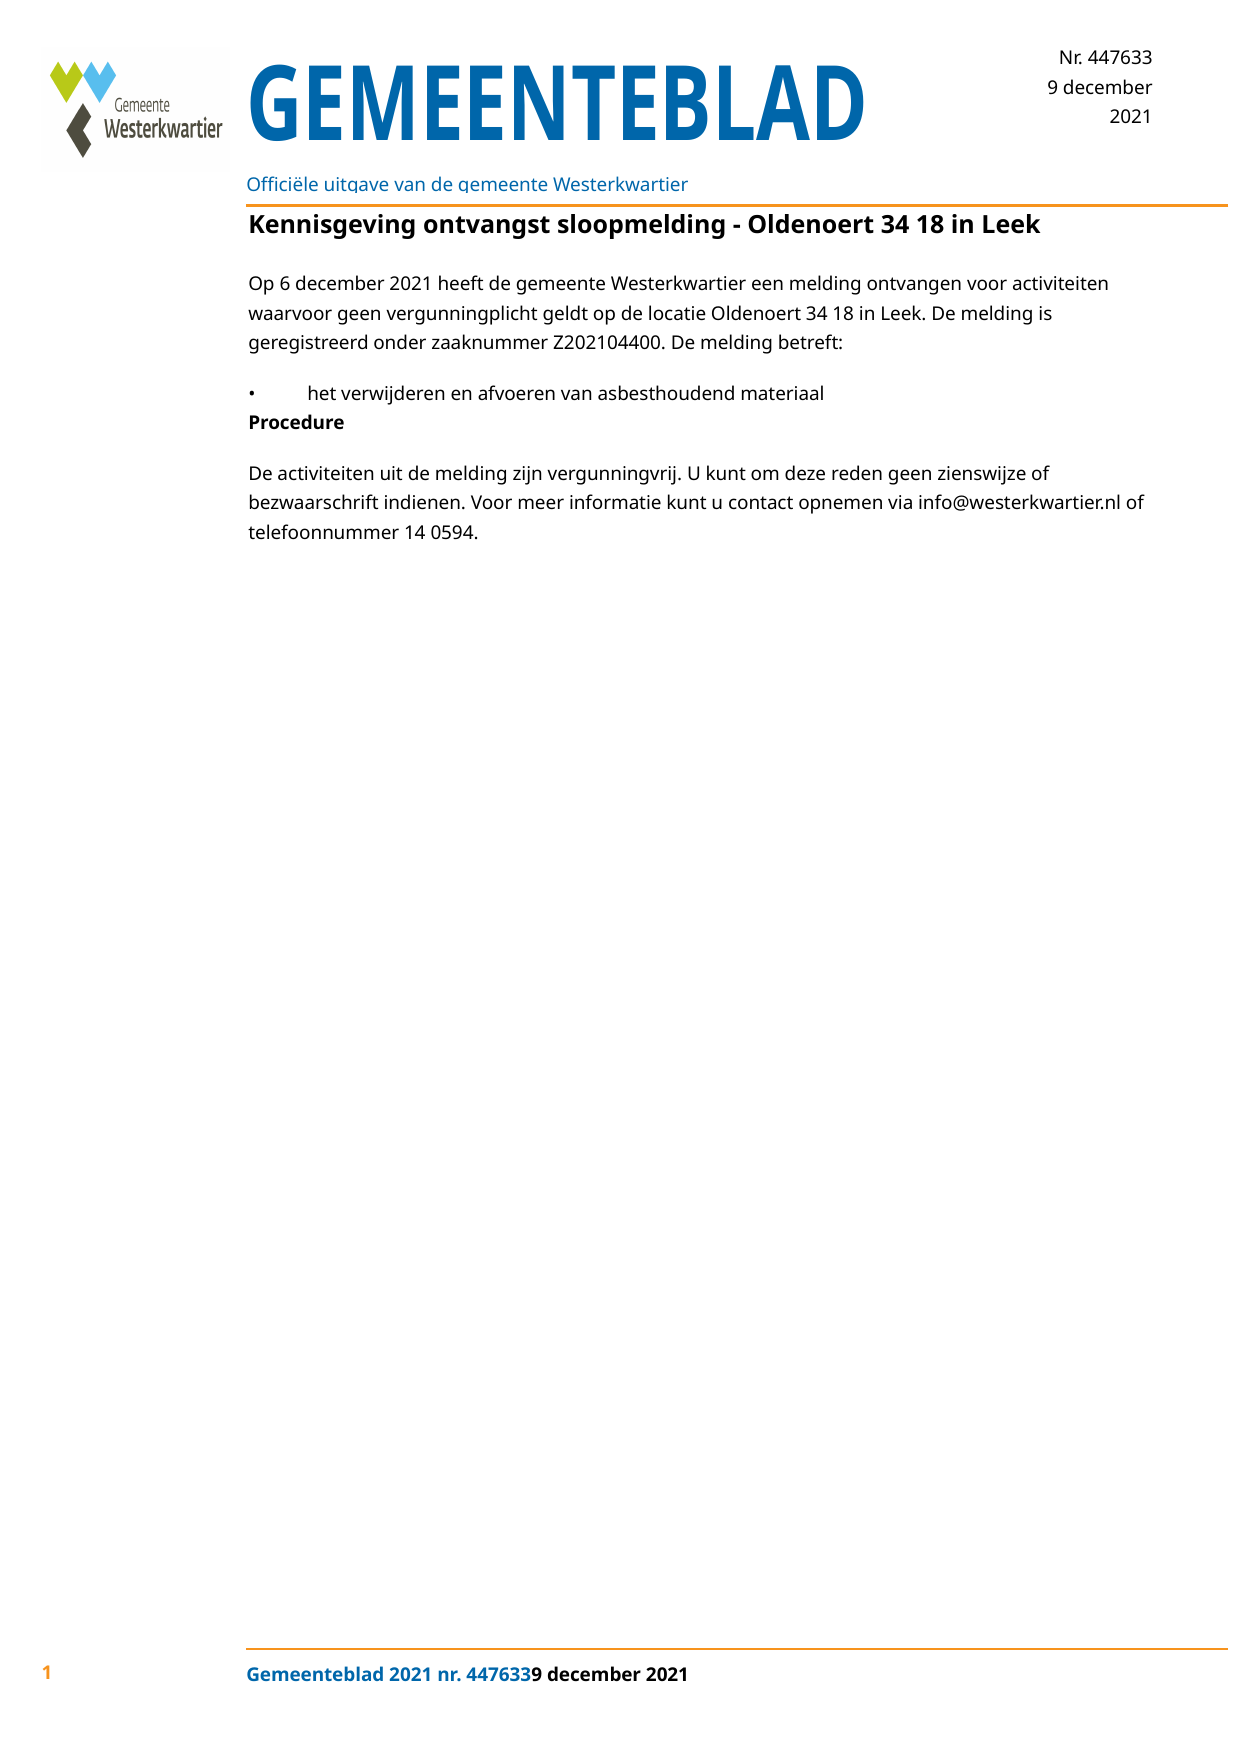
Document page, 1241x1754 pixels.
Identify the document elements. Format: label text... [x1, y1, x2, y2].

list het verwijderen en afvoeren van asbesthoudend materiaal [248, 380, 1152, 406]
text De activiteiten uit de melding zijn vergunningvrij. U kunt om deze reden geen zienswijze of bezwaarschrift indienen. Voor meer informatie kunt u contact opnemen via info@westerkwartier.nl of telefoonnummer 14 0594. [248, 460, 1152, 545]
text Procedure [248, 409, 1152, 435]
text Op 6 december 2021 heeft de gemeente Westerkwartier een melding ontvangen voor activiteiten waarvoor geen vergunningplicht geldt op de locatie Oldenoert 34 18 in Leek. De melding is geregistreerd onder zaaknummer Z202104400. De melding betreft: [248, 270, 1152, 355]
picture [41, 47, 231, 172]
text Kennisgeving ontvangst sloopmelding - Oldenoert 34 18 in Leek [248, 207, 1152, 241]
